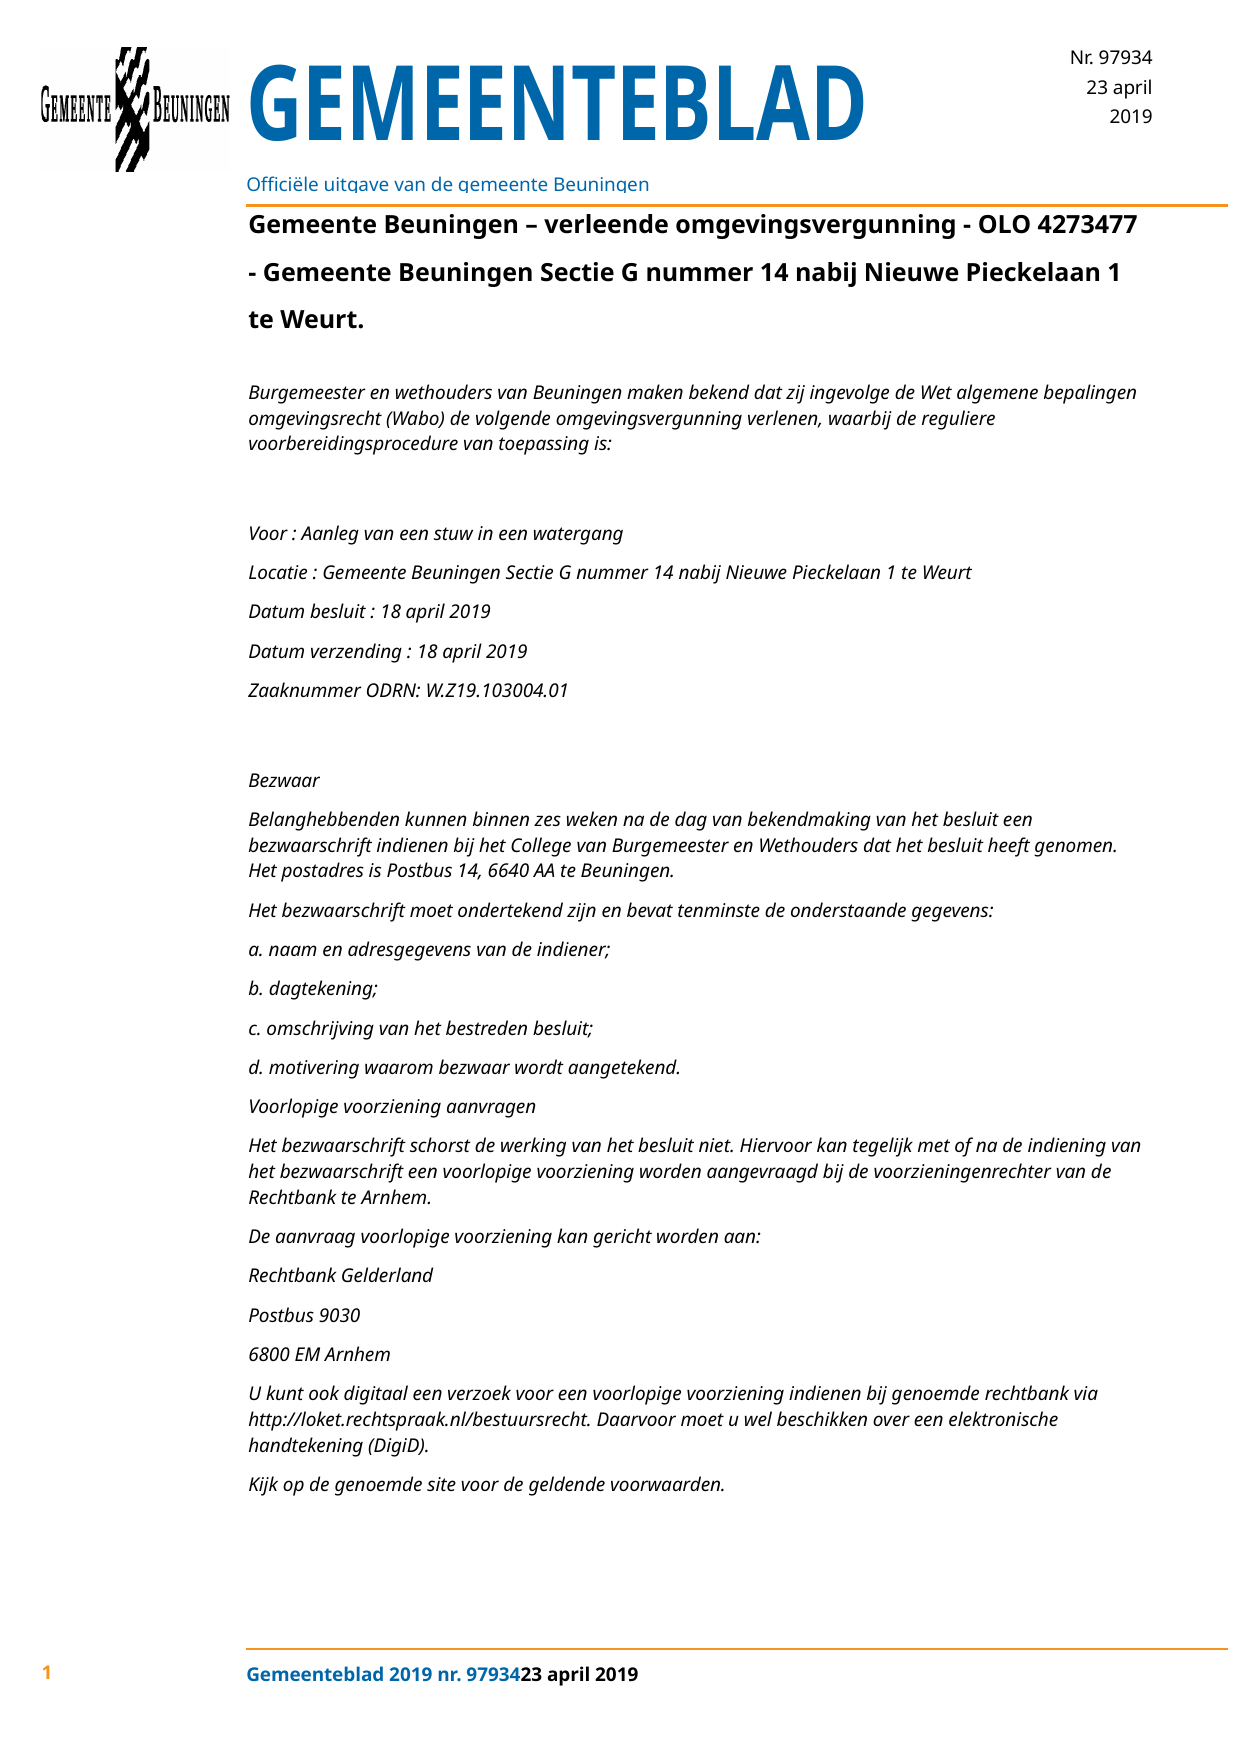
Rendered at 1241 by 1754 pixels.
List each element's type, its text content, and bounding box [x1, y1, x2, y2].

text U kunt ook digitaal een verzoek voor een voorlopige voorziening indienen bij genoemde rechtbank via http://loket.rechtspraak.nl/bestuursrecht. Daarvoor moet u wel beschikken over een elektronische handtekening (DigiD). [248, 1380, 1152, 1458]
text Gemeente Beuningen – verleende omgevingsvergunning - OLO 4273477 - Gemeente Beuningen Sectie G nummer 14 nabij Nieuwe Pieckelaan 1 te Weurt. [248, 207, 1152, 336]
text a. naam en adresgegevens van de indiener; [248, 936, 1152, 962]
text Voor : Aanleg van een stuw in een watergang [248, 520, 1152, 546]
text Datum verzending : 18 april 2019 [248, 638, 1152, 664]
picture [41, 47, 231, 172]
text b. dagtekening; [248, 976, 1152, 1001]
text Datum besluit : 18 april 2019 [248, 599, 1152, 624]
text Bezwaar [248, 767, 1152, 793]
text Postbus 9030 [248, 1302, 1152, 1328]
text 6800 EM Arnhem [248, 1341, 1152, 1367]
text Rechtbank Gelderland [248, 1263, 1152, 1288]
text Burgemeester en wethouders van Beuningen maken bekend dat zij ingevolge de Wet algemene bepalingen omgevingsrecht (Wabo) de volgende omgevingsvergunning verlenen, waarbij de reguliere voorbereidingsprocedure van toepassing is: [248, 379, 1152, 456]
text Het bezwaarschrift schorst de werking van het besluit niet. Hiervoor kan tegelijk met of na de indiening van het bezwaarschrift een voorlopige voorziening worden aangevraagd bij de voorzieningenrechter van de Rechtbank te Arnhem. [248, 1133, 1152, 1210]
text c. omschrijving van het bestreden besluit; [248, 1015, 1152, 1041]
text d. motivering waarom bezwaar wordt aangetekend. [248, 1054, 1152, 1080]
text Locatie : Gemeente Beuningen Sectie G nummer 14 nabij Nieuwe Pieckelaan 1 te Weurt [248, 559, 1152, 585]
text Kijk op de genoemde site voor de geldende voorwaarden. [248, 1471, 1152, 1497]
text Het bezwaarschrift moet ondertekend zijn en bevat tenminste de onderstaande gegevens: [248, 897, 1152, 923]
text Zaaknummer ODRN: W.Z19.103004.01 [248, 677, 1152, 703]
text Voorlopige voorziening aanvragen [248, 1093, 1152, 1119]
text De aanvraag voorlopige voorziening kan gericht worden aan: [248, 1223, 1152, 1249]
text Belanghebbenden kunnen binnen zes weken na de dag van bekendmaking van het besluit een bezwaarschrift indienen bij het College van Burgemeester en Wethouders dat het besluit heeft genomen. Het postadres is Postbus 14, 6640 AA te Beuningen. [248, 806, 1152, 883]
